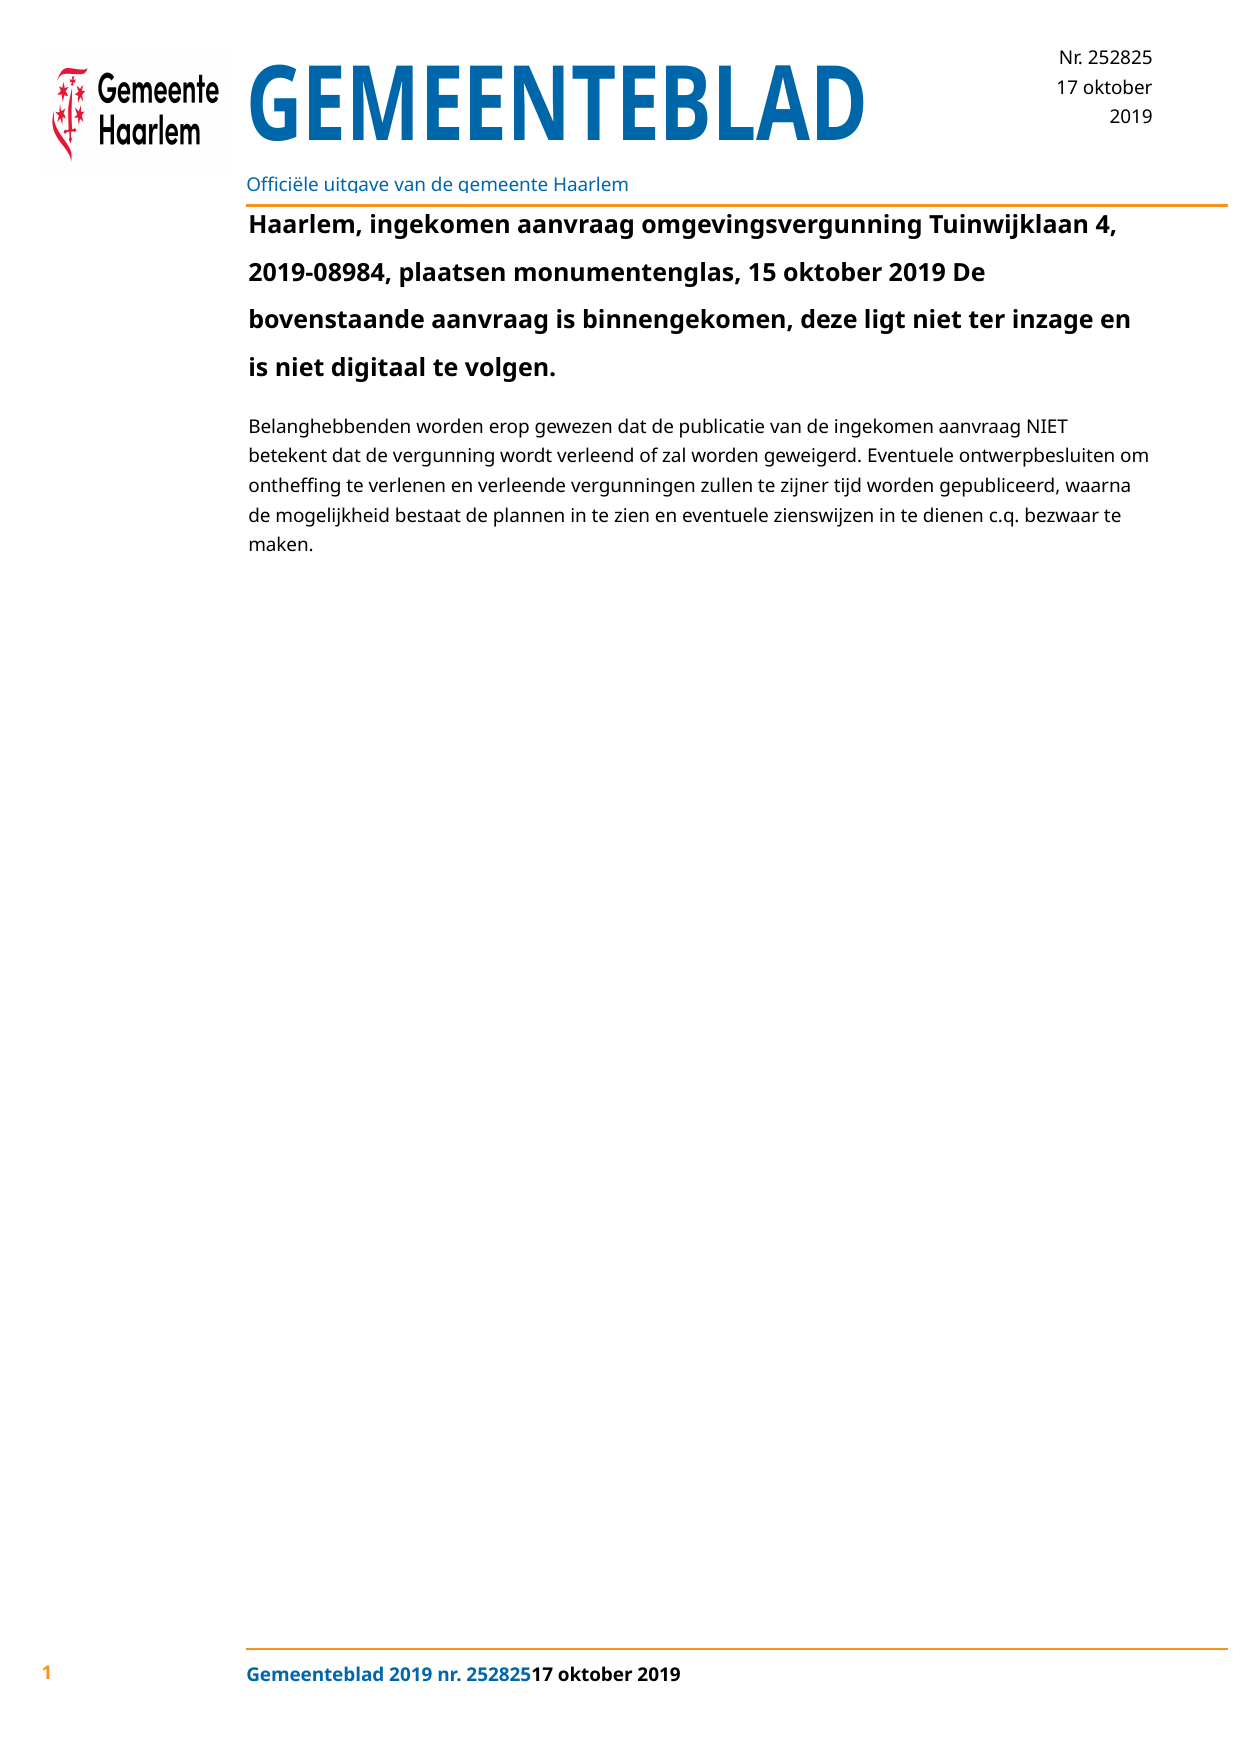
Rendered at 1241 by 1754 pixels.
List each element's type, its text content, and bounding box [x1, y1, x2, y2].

text Haarlem, ingekomen aanvraag omgevingsvergunning Tuinwijklaan 4, 2019-08984, plaatsen monumentenglas, 15 oktober 2019 De bovenstaande aanvraag is binnengekomen, deze ligt niet ter inzage en is niet digitaal te volgen. [248, 207, 1152, 384]
text Belanghebbenden worden erop gewezen dat de publicatie van de ingekomen aanvraag NIET betekent dat de vergunning wordt verleend of zal worden geweigerd. Eventuele ontwerpbesluiten om ontheffing te verlenen en verleende vergunningen zullen te zijner tijd worden gepubliceerd, waarna de mogelijkheid bestaat de plannen in te zien en eventuele zienswijzen in te dienen c.q. bezwaar te maken. [248, 413, 1152, 557]
picture [41, 47, 231, 172]
